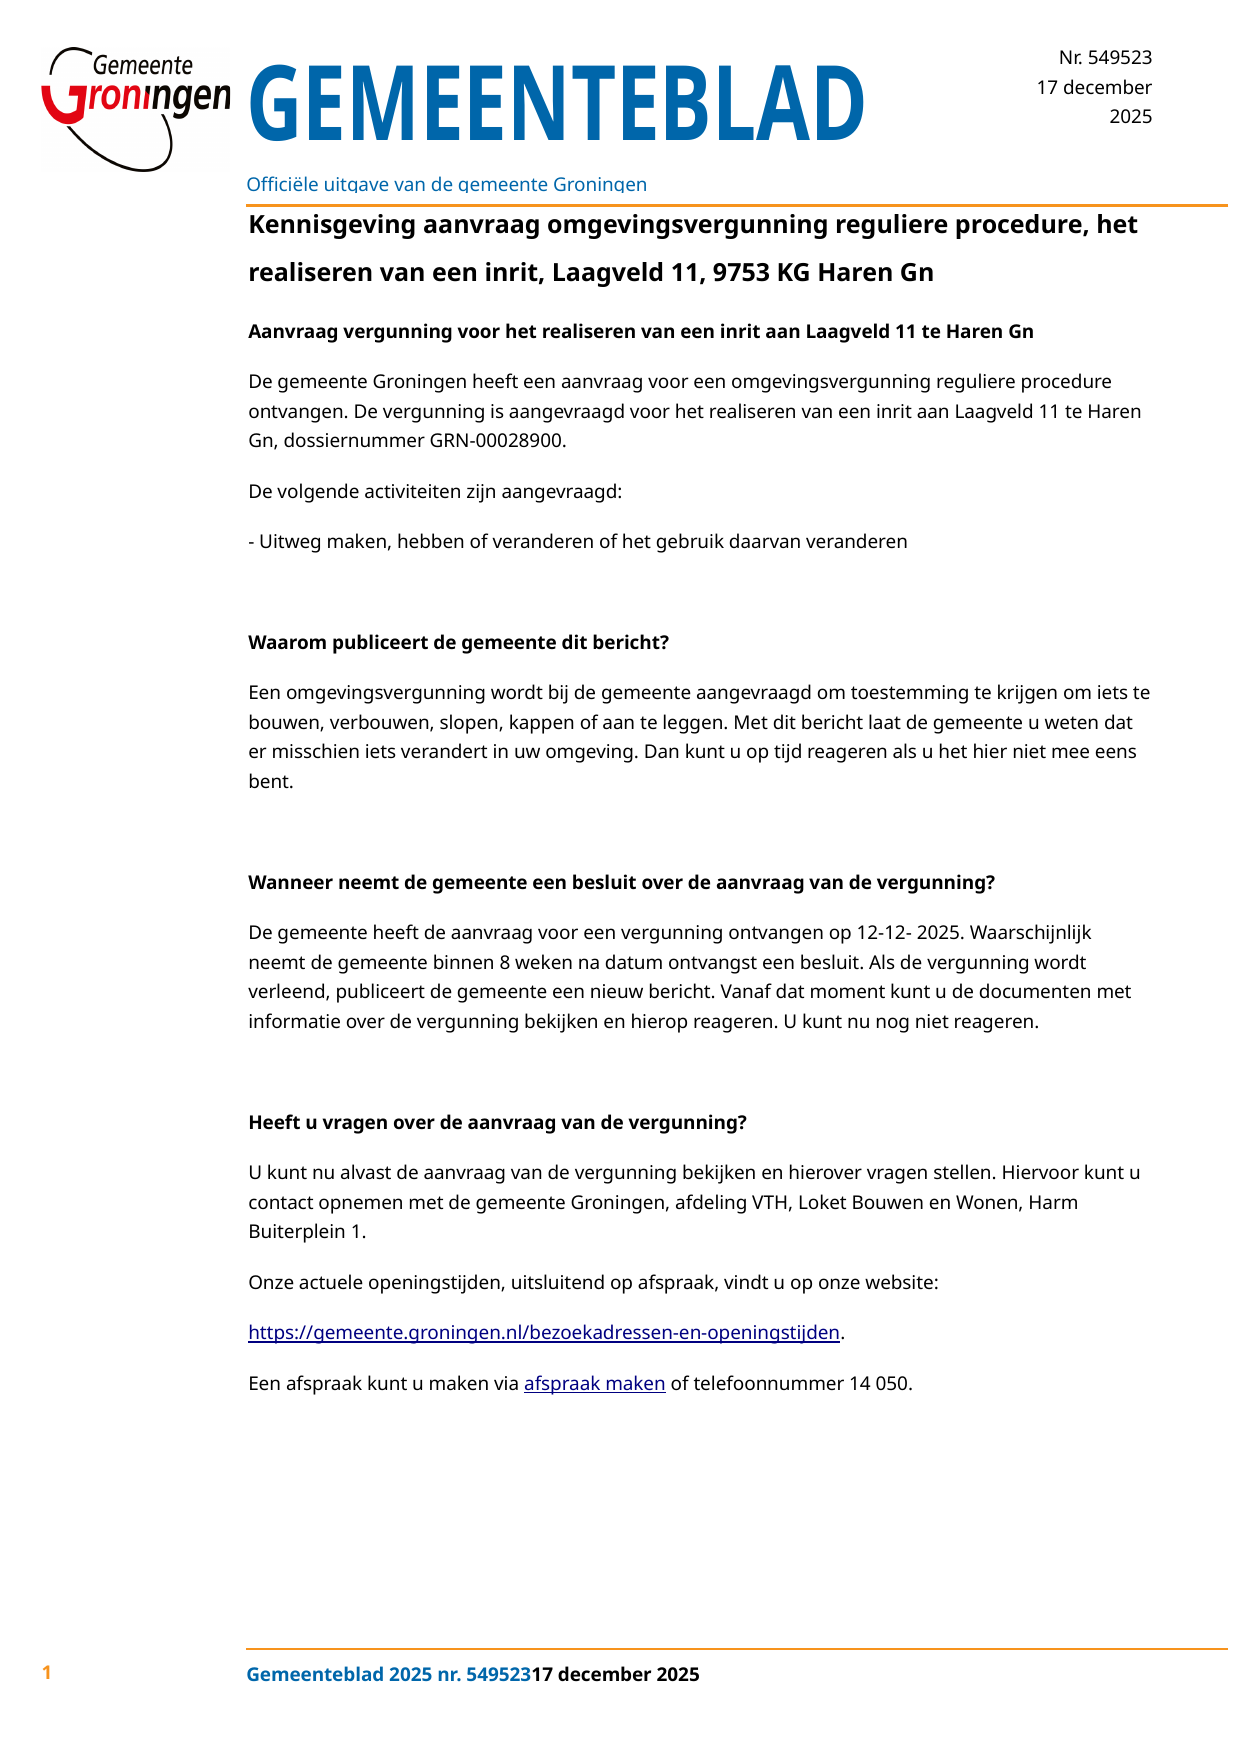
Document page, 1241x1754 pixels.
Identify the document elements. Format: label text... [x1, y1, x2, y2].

text Wanneer neemt de gemeente een besluit over de aanvraag van de vergunning? [248, 869, 1152, 895]
text - Uitweg maken, hebben of veranderen of het gebruik daarvan veranderen [248, 528, 1152, 554]
text Kennisgeving aanvraag omgevingsvergunning reguliere procedure, het realiseren van een inrit, Laagveld 11, 9753 KG Haren Gn [248, 207, 1152, 288]
text Heeft u vragen over de aanvraag van de vergunning? [248, 1109, 1152, 1135]
text Aanvraag vergunning voor het realiseren van een inrit aan Laagveld 11 te Haren Gn [248, 318, 1152, 344]
text U kunt nu alvast de aanvraag van de vergunning bekijken en hierover vragen stellen. Hiervoor kunt u contact opnemen met de gemeente Groningen, afdeling VTH, Loket Bouwen en Wonen, Harm Buiterplein 1. [248, 1159, 1152, 1244]
text Een omgevingsvergunning wordt bij de gemeente aangevraagd om toestemming te krijgen om iets te bouwen, verbouwen, slopen, kappen of aan te leggen. Met dit bericht laat de gemeente u weten dat er misschien iets verandert in uw omgeving. Dan kunt u op tijd reageren als u het hier niet mee eens bent. [248, 679, 1152, 794]
text https://gemeente.groningen.nl/bezoekadressen-en-openingstijden. [248, 1319, 1152, 1345]
text Een afspraak kunt u maken via afspraak maken of telefoonnummer 14 050. [248, 1370, 1152, 1396]
text De gemeente heeft de aanvraag voor een vergunning ontvangen op 12-12- 2025. Waarschijnlijk neemt de gemeente binnen 8 weken na datum ontvangst een besluit. Als de vergunning wordt verleend, publiceert de gemeente een nieuw bericht. Vanaf dat moment kunt u de documenten met informatie over de vergunning bekijken en hierop reageren. U kunt nu nog niet reageren. [248, 919, 1152, 1034]
picture [41, 47, 231, 172]
text Waarom publiceert de gemeente dit bericht? [248, 629, 1152, 655]
text Onze actuele openingstijden, uitsluitend op afspraak, vindt u op onze website: [248, 1269, 1152, 1295]
text De volgende activiteiten zijn aangevraagd: [248, 478, 1152, 504]
text De gemeente Groningen heeft een aanvraag voor een omgevingsvergunning reguliere procedure ontvangen. De vergunning is aangevraagd voor het realiseren van een inrit aan Laagveld 11 te Haren Gn, dossiernummer GRN-00028900. [248, 368, 1152, 453]
